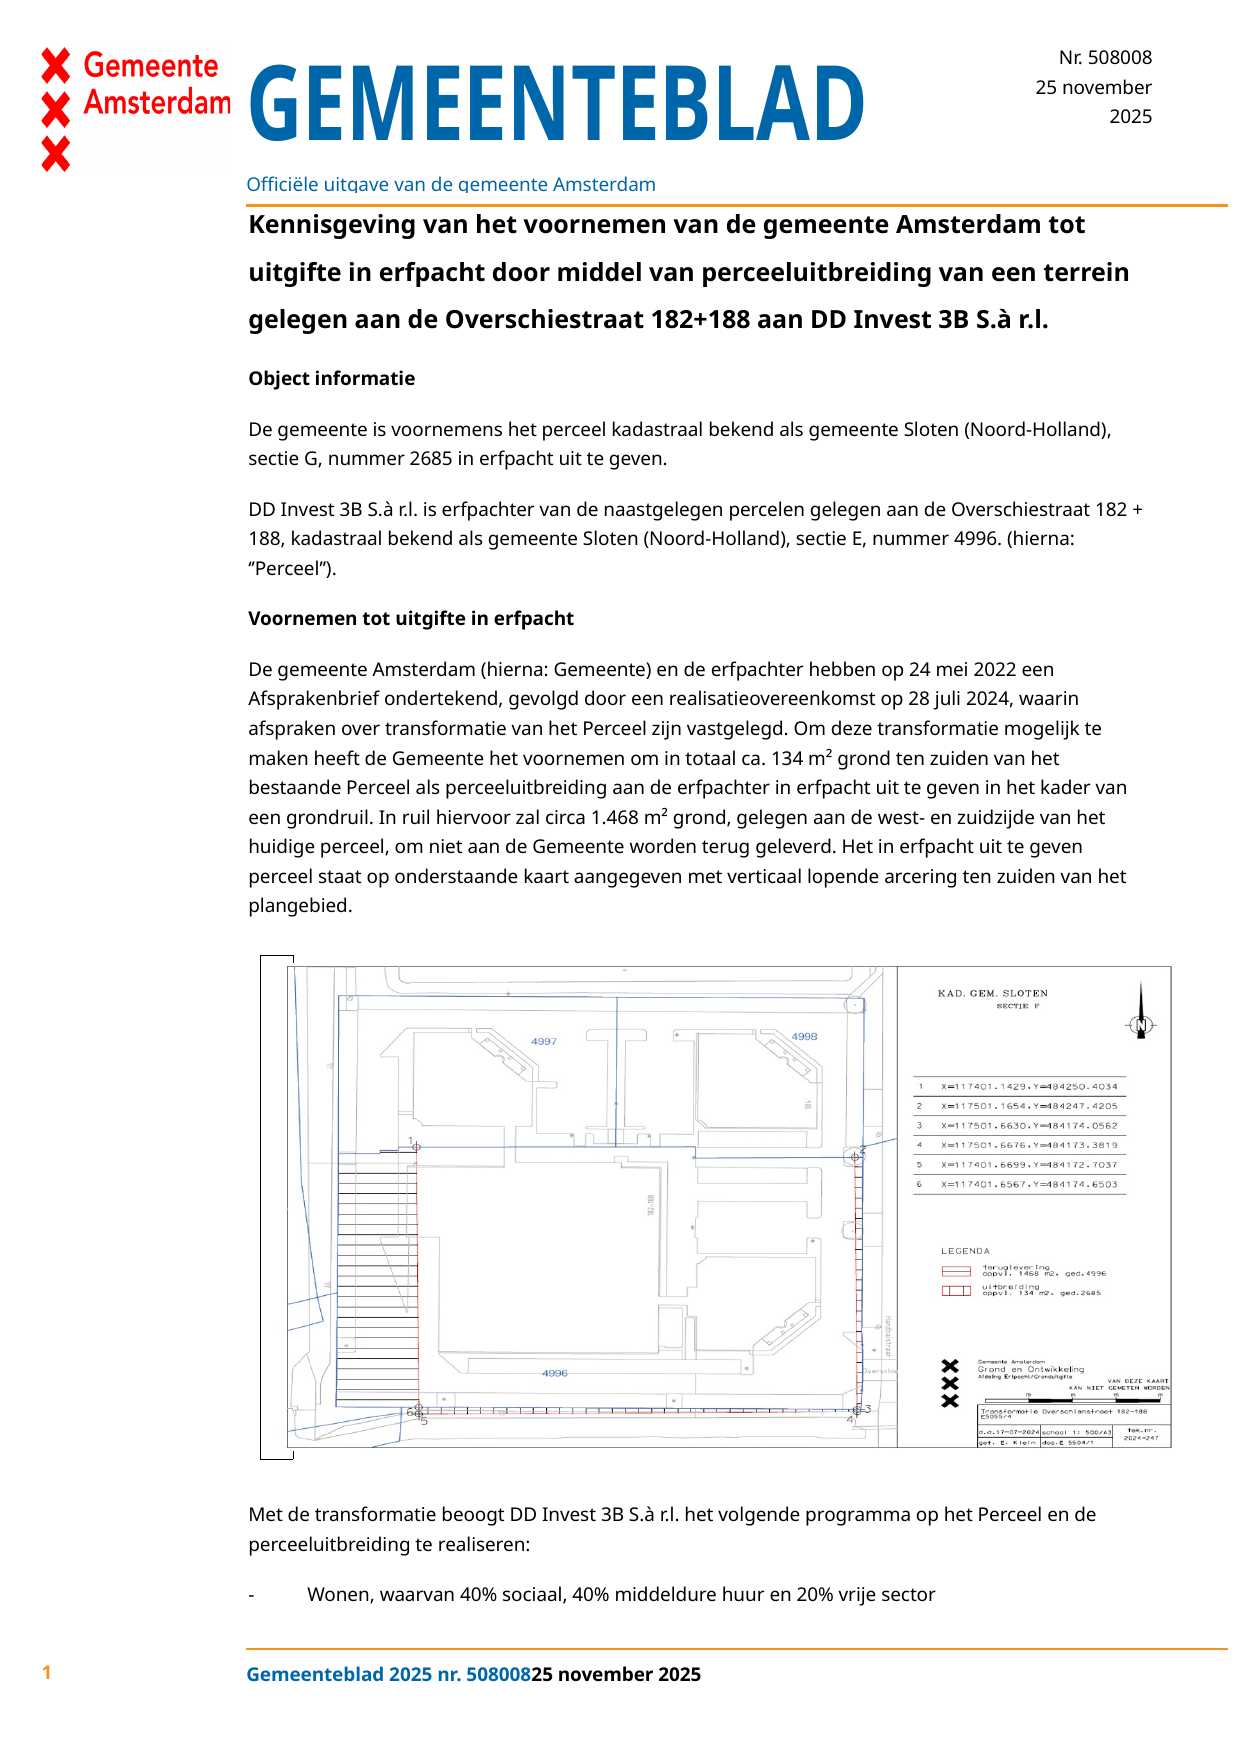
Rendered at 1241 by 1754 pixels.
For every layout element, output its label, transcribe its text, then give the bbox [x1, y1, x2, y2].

text Met de transformatie beoogt DD Invest 3B S.à r.l. het volgende programma op het Perceel en de perceeluitbreiding te realiseren: [248, 1501, 1152, 1557]
picture [41, 47, 231, 172]
text Voornemen tot uitgifte in erfpacht [248, 606, 1152, 631]
text Object informatie [248, 366, 1152, 391]
picture [268, 963, 1173, 1451]
text DD Invest 3B S.à r.l. is erfpachter van de naastgelegen percelen gelegen aan de Overschiestraat 182 + 188, kadastraal bekend als gemeente Sloten (Noord-Holland), sectie E, nummer 4996. (hierna: ‘’Perceel’’). [248, 496, 1152, 581]
text De gemeente Amsterdam (hierna: Gemeente) en de erfpachter hebben op 24 mei 2022 een Afsprakenbrief ondertekend, gevolgd door een realisatieovereenkomst op 28 juli 2024, waarin afspraken over transformatie van het Perceel zijn vastgelegd. Om deze transformatie mogelijk te maken heeft de Gemeente het voornemen om in totaal ca. 134 m² grond ten zuiden van het bestaande Perceel als perceeluitbreiding aan de erfpachter in erfpacht uit te geven in het kader van een grondruil. In ruil hiervoor zal circa 1.468 m² grond, gelegen aan de west- en zuidzijde van het huidige perceel, om niet aan de Gemeente worden terug geleverd. Het in erfpacht uit te geven perceel staat op onderstaande kaart aangegeven met verticaal lopende arcering ten zuiden van het plangebied. [248, 656, 1152, 918]
text De gemeente is voornemens het perceel kadastraal bekend als gemeente Sloten (Noord-Holland), sectie G, nummer 2685 in erfpacht uit te geven. [248, 416, 1152, 471]
list Wonen, waarvan 40% sociaal, 40% middeldure huur en 20% vrije sector [248, 1581, 1152, 1607]
text Kennisgeving van het voornemen van de gemeente Amsterdam tot uitgifte in erfpacht door middel van perceeluitbreiding van een terrein gelegen aan de Overschiestraat 182+188 aan DD Invest 3B S.à r.l. [248, 207, 1152, 336]
